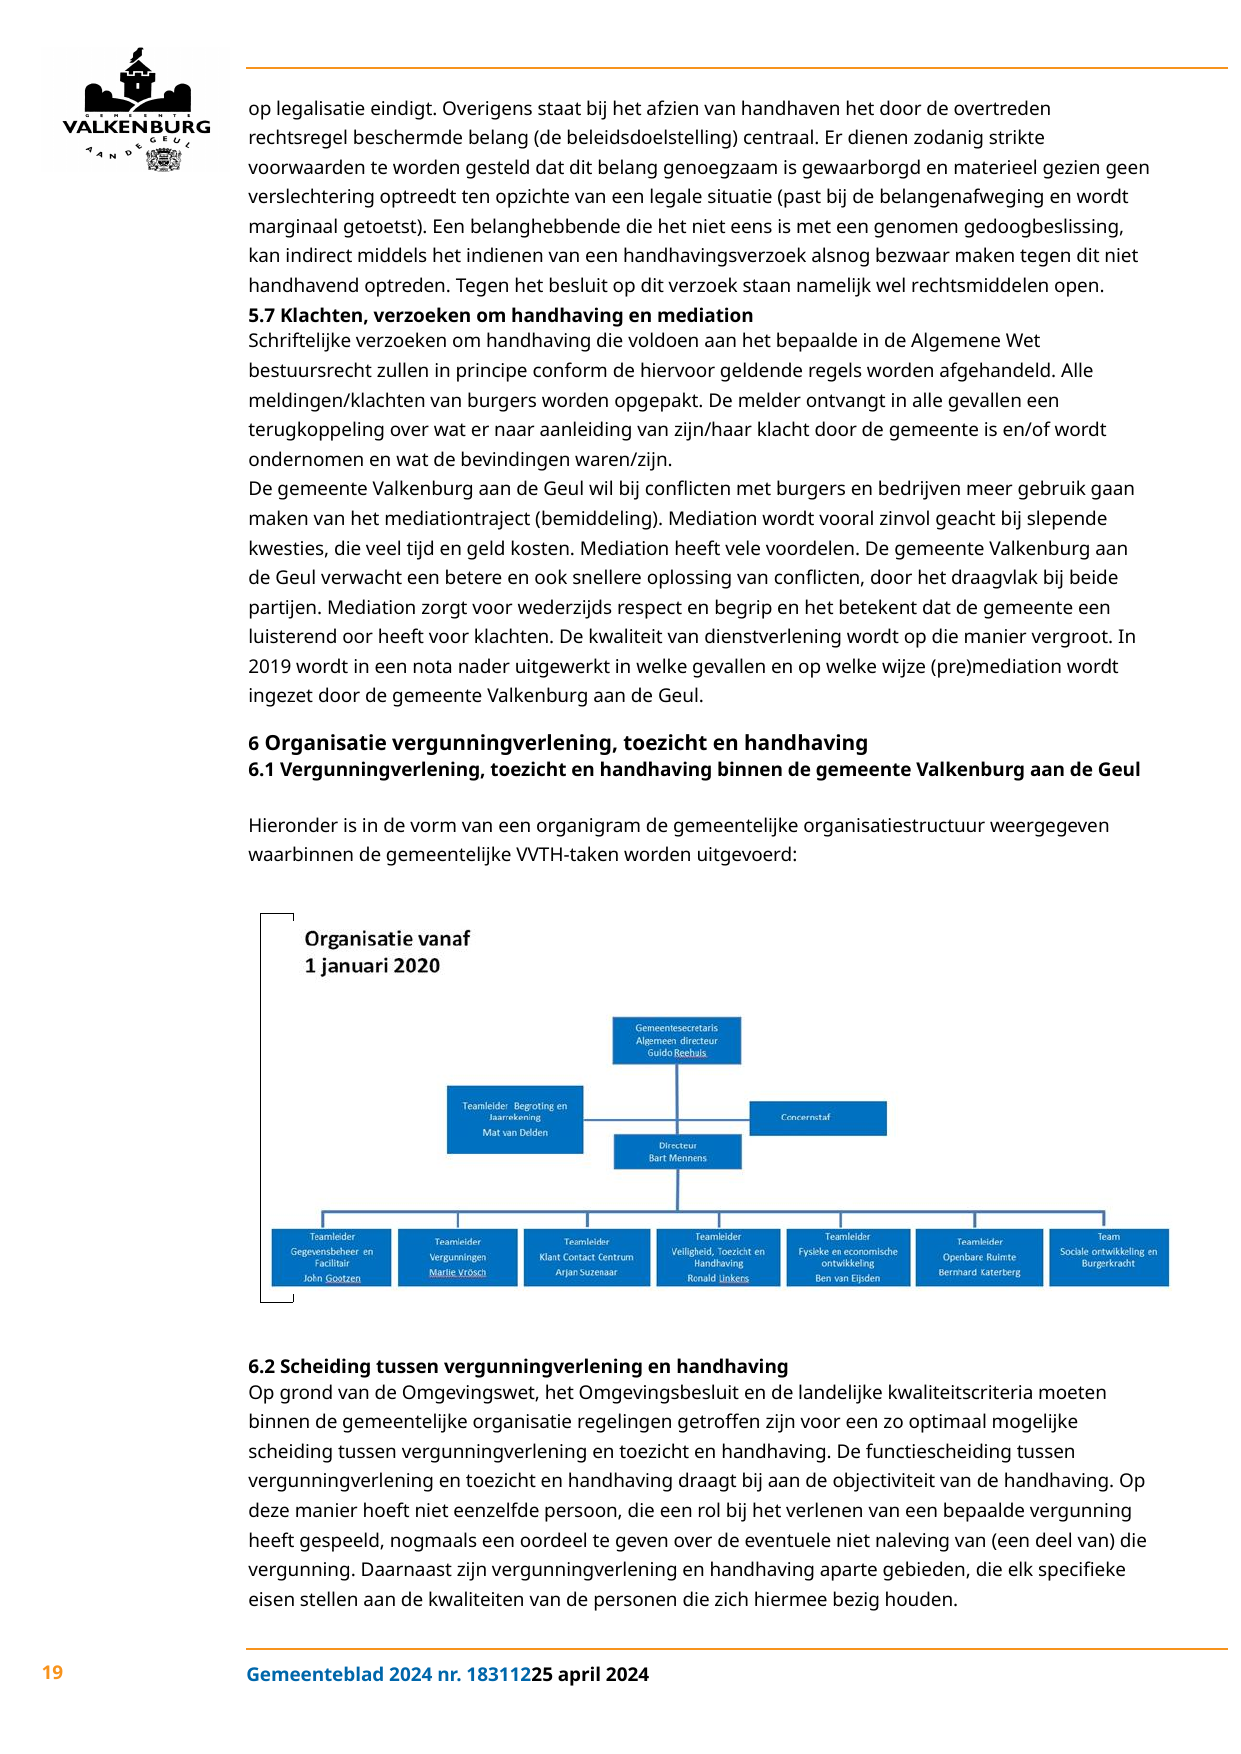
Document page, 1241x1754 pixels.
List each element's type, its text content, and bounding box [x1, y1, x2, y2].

text De gemeente Valkenburg aan de Geul wil bij conflicten met burgers en bedrijven meer gebruik gaan maken van het mediationtraject (bemiddeling). Mediation wordt vooral zinvol geacht bij slepende kwesties, die veel tijd en geld kosten. Mediation heeft vele voordelen. De gemeente Valkenburg aan de Geul verwacht een betere en ook snellere oplossing van conflicten, door het draagvlak bij beide partijen. Mediation zorgt voor wederzijds respect en begrip en het betekent dat de gemeente een luisterend oor heeft voor klachten. De kwaliteit van dienstverlening wordt op die manier vergroot. In 2019 wordt in een nota nader uitgewerkt in welke gevallen en op welke wijze (pre)mediation wordt ingezet door de gemeente Valkenburg aan de Geul. [248, 476, 1152, 708]
text Hieronder is in de vorm van een organigram de gemeentelijke organisatiestructuur weergegeven waarbinnen de gemeentelijke VVTH-taken worden uitgevoerd: [248, 812, 1152, 867]
text 6.1 Vergunningverlening, toezicht en handhaving binnen de gemeente Valkenburg aan de Geul [248, 757, 1152, 782]
picture [41, 47, 231, 172]
text Schriftelijke verzoeken om handhaving die voldoen aan het bepaalde in de Algemene Wet bestuursrecht zullen in principe conform de hiervoor geldende regels worden afgehandeld. Alle meldingen/klachten van burgers worden opgepakt. De melder ontvangt in alle gevallen een terugkoppeling over wat er naar aanleiding van zijn/haar klacht door de gemeente is en/of wordt ondernomen en wat de bevindingen waren/zijn. [248, 328, 1152, 472]
text 5.7 Klachten, verzoeken om handhaving en mediation [248, 302, 1152, 328]
text Op grond van de Omgevingswet, het Omgevingsbesluit en de landelijke kwaliteitscriteria moeten binnen de gemeentelijke organisatie regelingen getroffen zijn voor een zo optimaal mogelijke scheiding tussen vergunningverlening en toezicht en handhaving. De functiescheiding tussen vergunningverlening en toezicht en handhaving draagt bij aan de objectiviteit van de handhaving. Op deze manier hoeft niet eenzelfde persoon, die een rol bij het verlenen van een bepaalde vergunning heeft gespeeld, nogmaals een oordeel te geven over de eventuele niet naleving van (een deel van) die vergunning. Daarnaast zijn vergunningverlening en handhaving aparte gebieden, die elk specifieke eisen stellen aan de kwaliteiten van de personen die zich hiermee bezig houden. [248, 1379, 1152, 1612]
text 6 Organisatie vergunningverlening, toezicht en handhaving [248, 728, 1152, 757]
text op legalisatie eindigt. Overigens staat bij het afzien van handhaven het door de overtreden rechtsregel beschermde belang (de beleidsdoelstelling) centraal. Er dienen zodanig strikte voorwaarden te worden gesteld dat dit belang genoegzaam is gewaarborgd en materieel gezien geen verslechtering optreedt ten opzichte van een legale situatie (past bij de belangenafweging en wordt marginaal getoetst). Een belanghebbende die het niet eens is met een genomen gedoogbeslissing, kan indirect middels het indienen van een handhavingsverzoek alsnog bezwaar maken tegen dit niet handhavend optreden. Tegen het besluit op dit verzoek staan namelijk wel rechtsmiddelen open. [248, 95, 1152, 298]
text 6.2 Scheiding tussen vergunningverlening en handhaving [248, 1353, 1152, 1379]
picture [268, 921, 1173, 1294]
